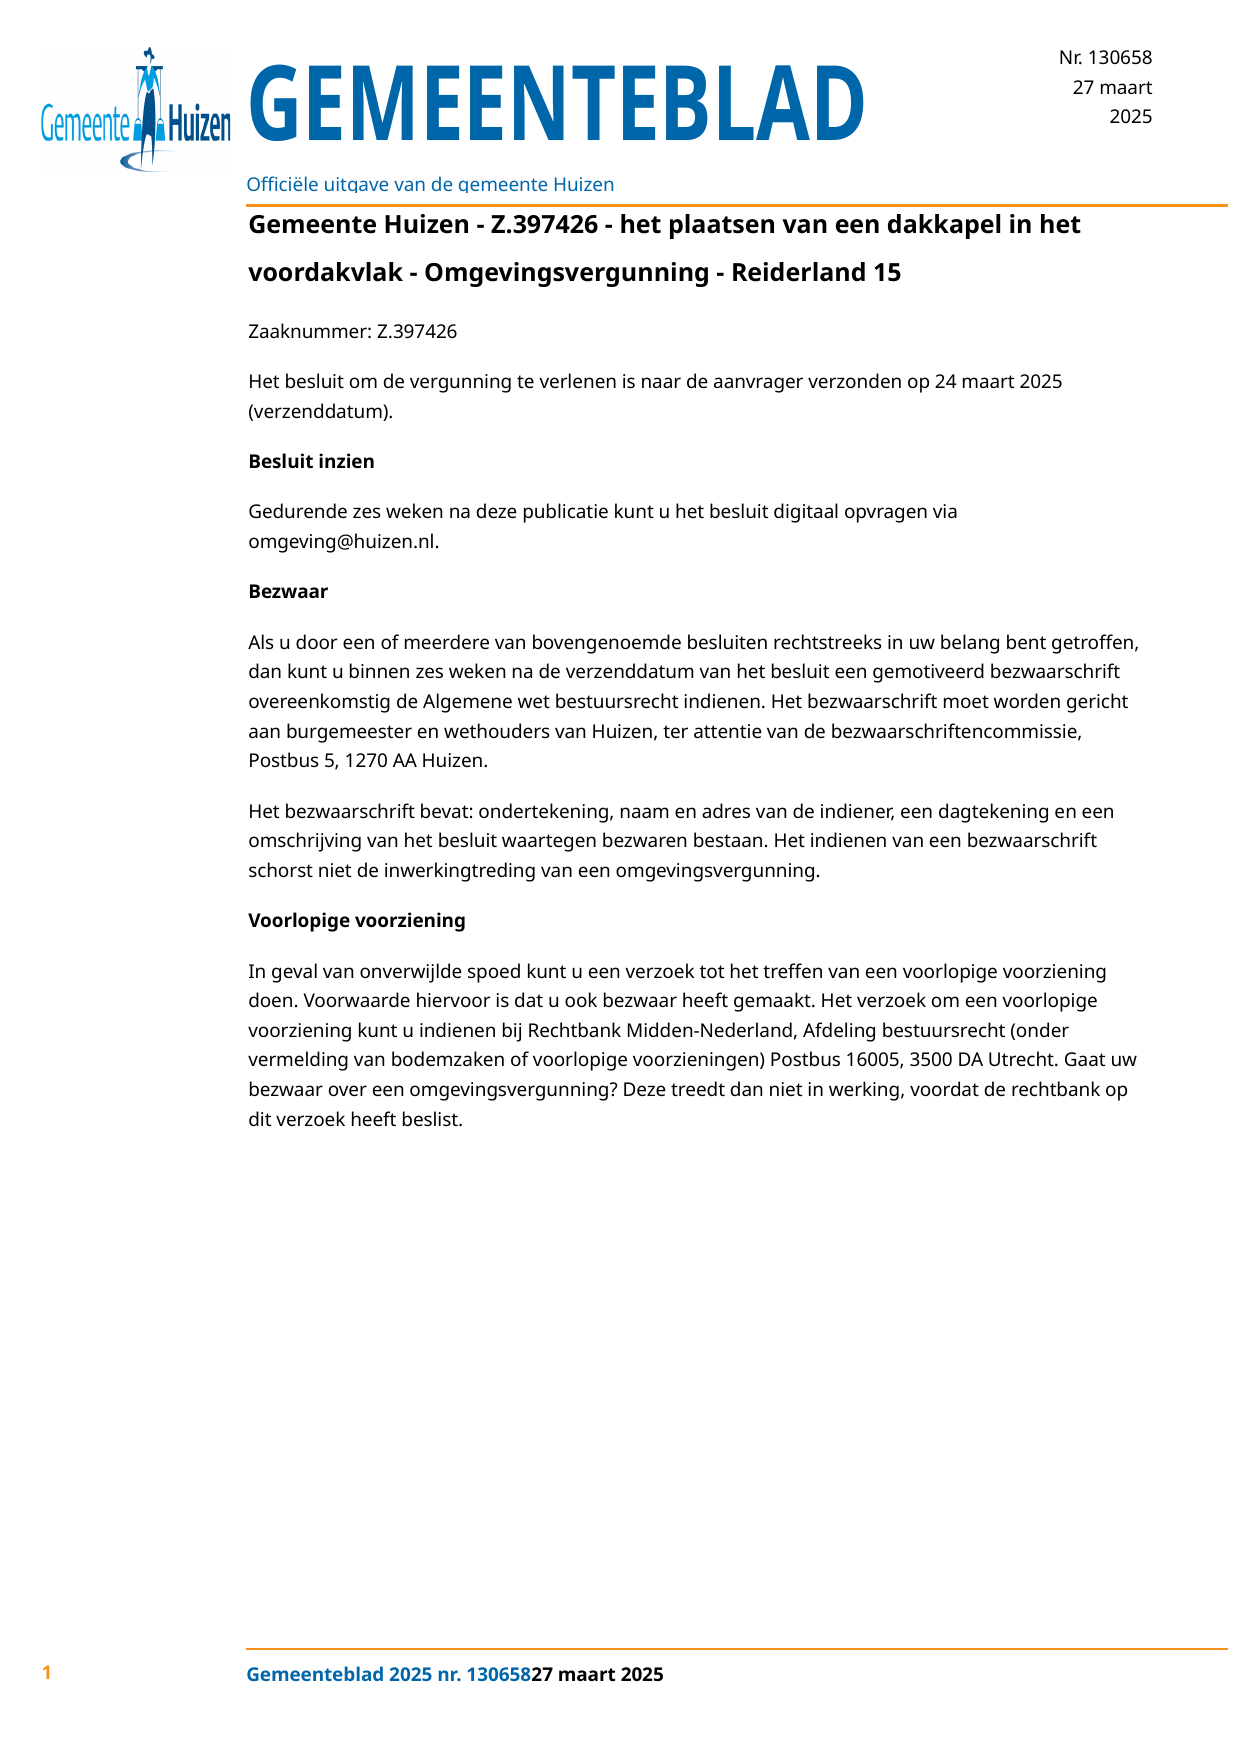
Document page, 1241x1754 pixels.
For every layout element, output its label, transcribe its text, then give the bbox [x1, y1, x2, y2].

text Gedurende zes weken na deze publicatie kunt u het besluit digitaal opvragen via omgeving@huizen.nl. [248, 499, 1152, 554]
text Gemeente Huizen - Z.397426 - het plaatsen van een dakkapel in het voordakvlak - Omgevingsvergunning - Reiderland 15 [248, 207, 1152, 288]
text In geval van onverwijlde spoed kunt u een verzoek tot het treffen van een voorlopige voorziening doen. Voorwaarde hiervoor is dat u ook bezwaar heeft gemaakt. Het verzoek om een voorlopige voorziening kunt u indienen bij Rechtbank Midden-Nederland, Afdeling bestuursrecht (onder vermelding van bodemzaken of voorlopige voorzieningen) Postbus 16005, 3500 DA Utrecht. Gaat uw bezwaar over een omgevingsvergunning? Deze treedt dan niet in werking, voordat de rechtbank op dit verzoek heeft beslist. [248, 958, 1152, 1132]
text Het bezwaarschrift bevat: ondertekening, naam en adres van de indiener, een dagtekening en een omschrijving van het besluit waartegen bezwaren bestaan. Het indienen van een bezwaarschrift schorst niet de inwerkingtreding van een omgevingsvergunning. [248, 798, 1152, 883]
text Bezwaar [248, 579, 1152, 604]
text Het besluit om de vergunning te verlenen is naar de aanvrager verzonden op 24 maart 2025 (verzenddatum). [248, 368, 1152, 424]
picture [41, 47, 231, 172]
text Zaaknummer: Z.397426 [248, 318, 1152, 344]
text Als u door een of meerdere van bovengenoemde besluiten rechtstreeks in uw belang bent getroffen, dan kunt u binnen zes weken na de verzenddatum van het besluit een gemotiveerd bezwaarschrift overeenkomstig de Algemene wet bestuursrecht indienen. Het bezwaarschrift moet worden gericht aan burgemeester en wethouders van Huizen, ter attentie van de bezwaarschriftencommissie, Postbus 5, 1270 AA Huizen. [248, 629, 1152, 773]
text Voorlopige voorziening [248, 907, 1152, 933]
text Besluit inzien [248, 448, 1152, 474]
